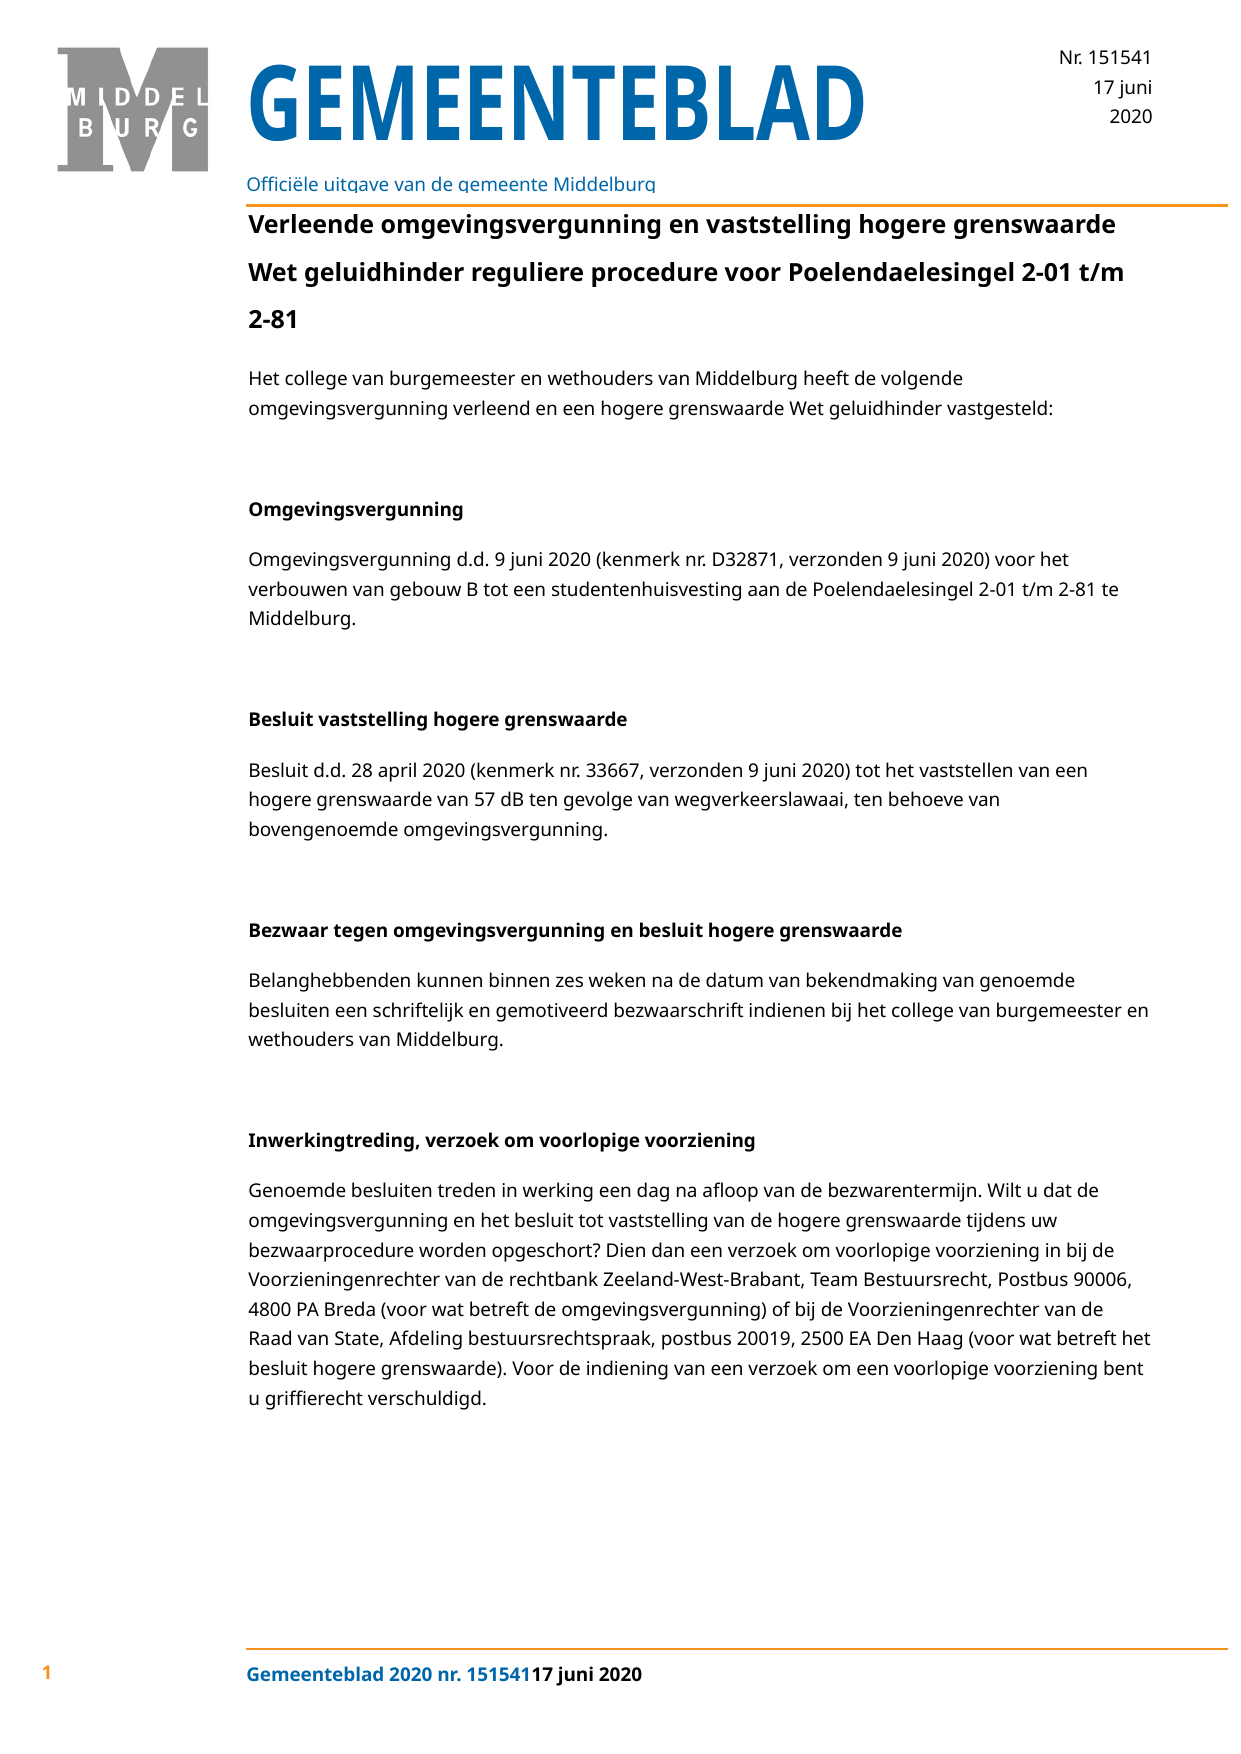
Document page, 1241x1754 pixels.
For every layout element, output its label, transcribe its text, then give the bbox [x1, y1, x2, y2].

text Inwerkingtreding, verzoek om voorlopige voorziening [248, 1127, 1152, 1153]
text Bezwaar tegen omgevingsvergunning en besluit hogere grenswaarde [248, 917, 1152, 942]
text Belanghebbenden kunnen binnen zes weken na de datum van bekendmaking van genoemde besluiten een schriftelijk en gemotiveerd bezwaarschrift indienen bij het college van burgemeester en wethouders van Middelburg. [248, 967, 1152, 1052]
text Omgevingsvergunning d.d. 9 juni 2020 (kenmerk nr. D32871, verzonden 9 juni 2020) voor het verbouwen van gebouw B tot een studentenhuisvesting aan de Poelendaelesingel 2-01 t/m 2-81 te Middelburg. [248, 546, 1152, 631]
text Besluit d.d. 28 april 2020 (kenmerk nr. 33667, verzonden 9 juni 2020) tot het vaststellen van een hogere grenswaarde van 57 dB ten gevolge van wegverkeerslawaai, ten behoeve van bovengenoemde omgevingsvergunning. [248, 757, 1152, 842]
text Het college van burgemeester en wethouders van Middelburg heeft de volgende omgevingsvergunning verleend en een hogere grenswaarde Wet geluidhinder vastgesteld: [248, 366, 1152, 421]
text Verleende omgevingsvergunning en vaststelling hogere grenswaarde Wet geluidhinder reguliere procedure voor Poelendaelesingel 2-01 t/m 2-81 [248, 207, 1152, 336]
picture [41, 47, 231, 172]
text Besluit vaststelling hogere grenswaarde [248, 706, 1152, 732]
text Omgevingsvergunning [248, 496, 1152, 522]
text Genoemde besluiten treden in werking een dag na afloop van de bezwarentermijn. Wilt u dat de omgevingsvergunning en het besluit tot vaststelling van de hogere grenswaarde tijdens uw bezwaarprocedure worden opgeschort? Dien dan een verzoek om voorlopige voorziening in bij de Voorzieningenrechter van de rechtbank Zeeland-West-Brabant, Team Bestuursrecht, Postbus 90006, 4800 PA Breda (voor wat betreft de omgevingsvergunning) of bij de Voorzieningenrechter van de Raad van State, Afdeling bestuursrechtspraak, postbus 20019, 2500 EA Den Haag (voor wat betreft het besluit hogere grenswaarde). Voor de indiening van een verzoek om een voorlopige voorziening bent u griffierecht verschuldigd. [248, 1178, 1152, 1410]
